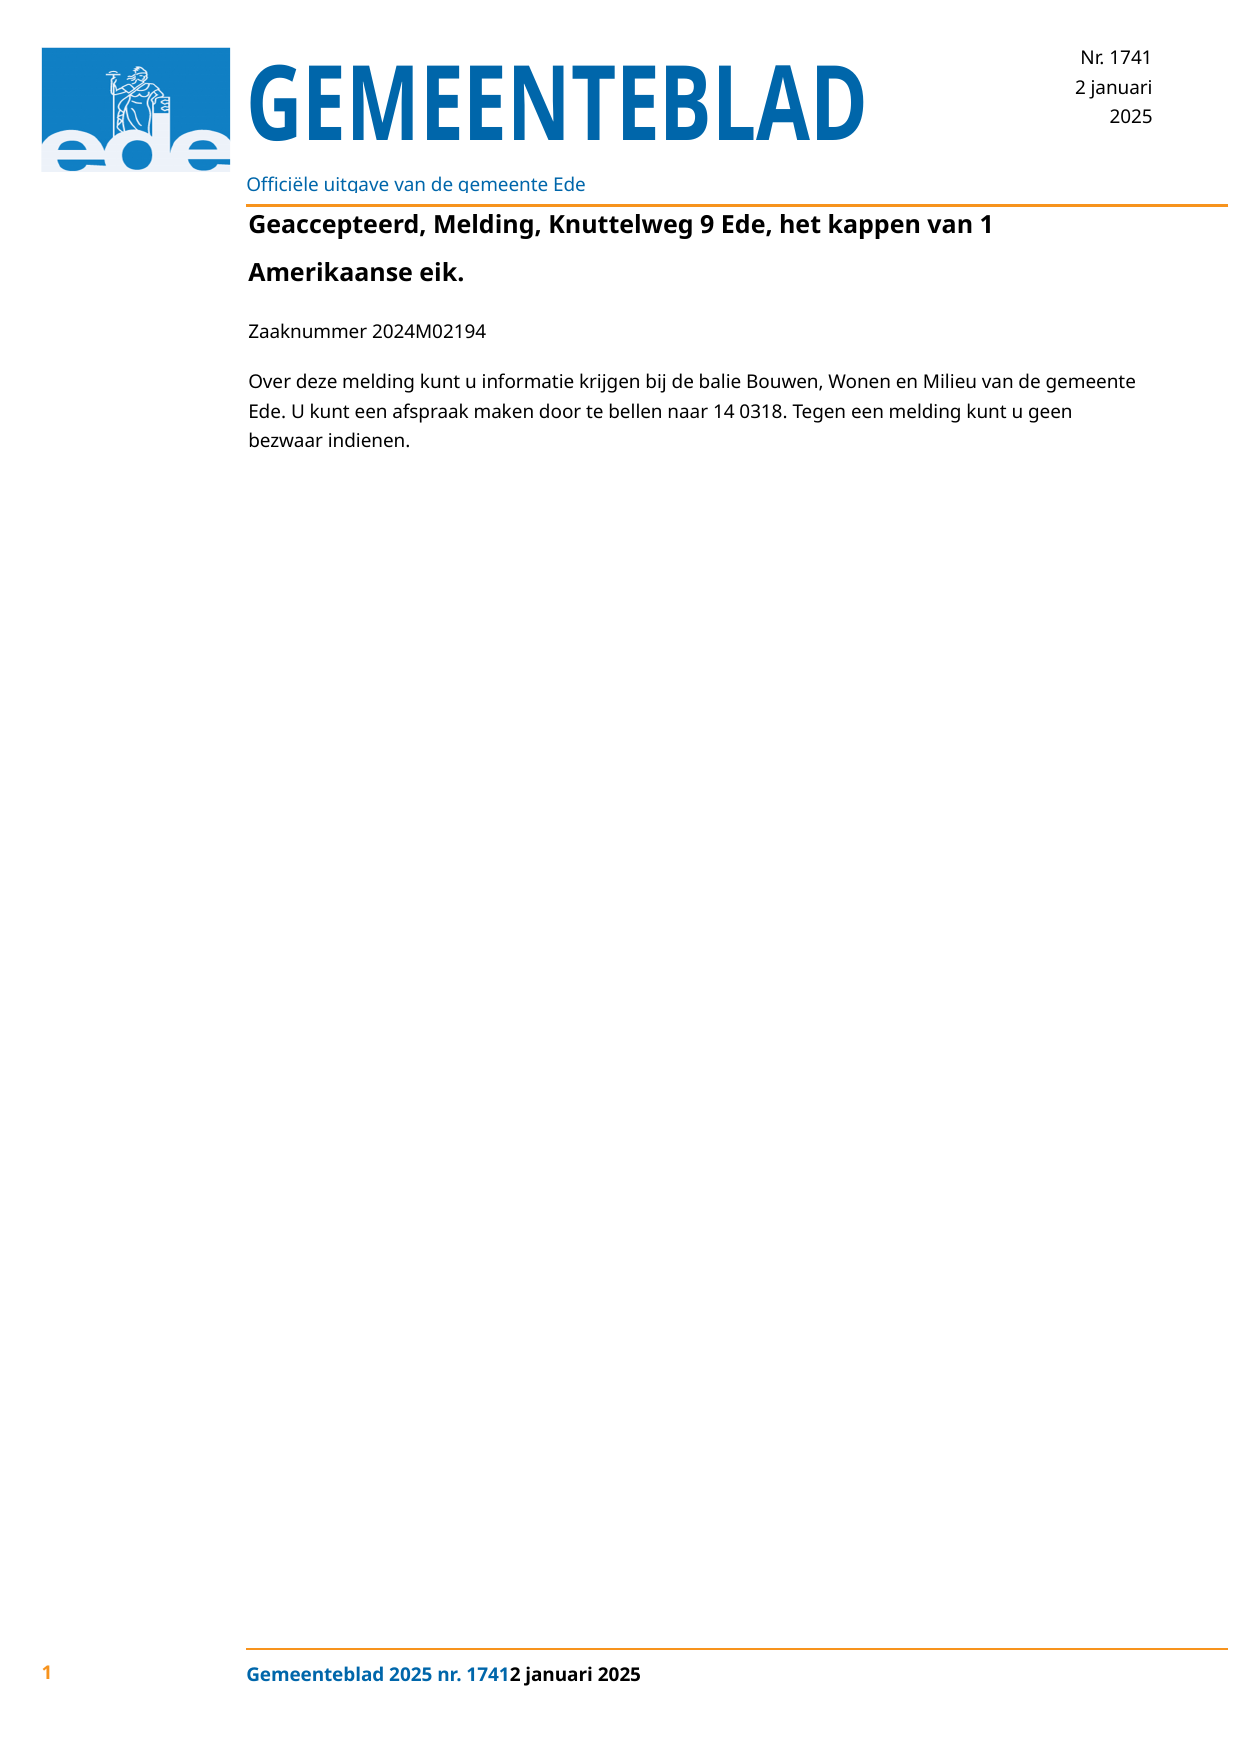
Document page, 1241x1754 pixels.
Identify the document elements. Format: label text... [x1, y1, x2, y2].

picture [41, 47, 231, 172]
text Geaccepteerd, Melding, Knuttelweg 9 Ede, het kappen van 1 Amerikaanse eik. [248, 207, 1152, 288]
text Over deze melding kunt u informatie krijgen bij de balie Bouwen, Wonen en Milieu van de gemeente Ede. U kunt een afspraak maken door te bellen naar 14 0318. Tegen een melding kunt u geen bezwaar indienen. [248, 368, 1152, 453]
text Zaaknummer 2024M02194 [248, 318, 1152, 344]
